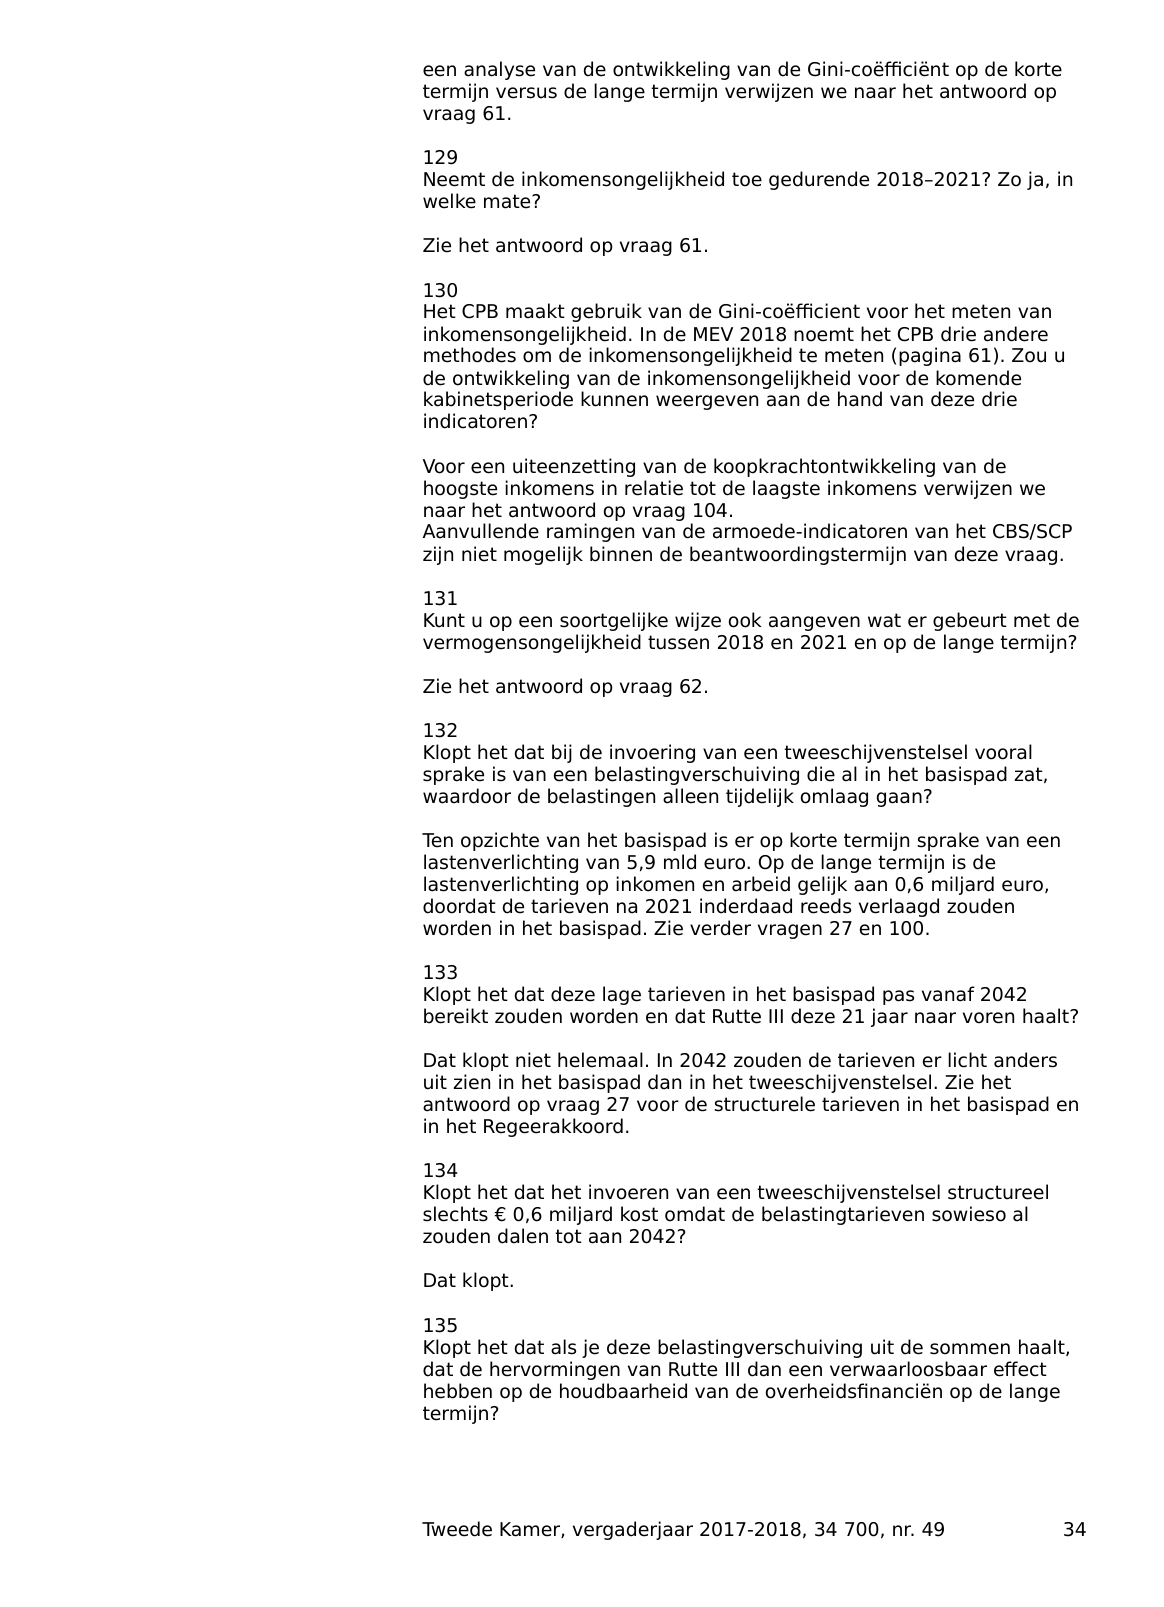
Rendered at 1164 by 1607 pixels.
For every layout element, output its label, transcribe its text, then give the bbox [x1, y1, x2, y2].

text Het CPB maakt gebruik van de Gini-coëfficient voor het meten van inkomensongelijkheid. In de MEV 2018 noemt het CPB drie andere methodes om de inkomensongelijkheid te meten (pagina 61). Zou u de ontwikkeling van de inkomensongelijkheid voor de komende kabinetsperiode kunnen weergeven aan de hand van deze drie indicatoren? [422, 301, 1087, 433]
text Zie het antwoord op vraag 62. [422, 676, 1087, 698]
text Voor een uiteenzetting van de koopkrachtontwikkeling van de hoogste inkomens in relatie tot de laagste inkomens verwijzen we naar het antwoord op vraag 104. [422, 456, 1087, 521]
text 133 [422, 962, 1087, 984]
text 134 [422, 1160, 1087, 1182]
text 131 [422, 588, 1087, 609]
text Klopt het dat bij de invoering van een tweeschijvenstelsel vooral sprake is van een belastingverschuiving die al in het basispad zat, waardoor de belastingen alleen tijdelijk omlaag gaan? [422, 742, 1087, 808]
text Ten opzichte van het basispad is er op korte termijn sprake van een lastenverlichting van 5,9 mld euro. Op de lange termijn is de lastenverlichting op inkomen en arbeid gelijk aan 0,6 miljard euro, doordat de tarieven na 2021 inderdaad reeds verlaagd zouden worden in het basispad. Zie verder vragen 27 en 100. [422, 830, 1087, 940]
text een analyse van de ontwikkeling van de Gini-coëfficiënt op de korte termijn versus de lange termijn verwijzen we naar het antwoord op vraag 61. [422, 59, 1087, 125]
text Klopt het dat het invoeren van een tweeschijvenstelsel structureel slechts € 0,6 miljard kost omdat de belastingtarieven sowieso al zouden dalen tot aan 2042? [422, 1182, 1087, 1248]
text Kunt u op een soortgelijke wijze ook aangeven wat er gebeurt met de vermogensongelijkheid tussen 2018 en 2021 en op de lange termijn? [422, 609, 1087, 653]
text Klopt het dat deze lage tarieven in het basispad pas vanaf 2042 bereikt zouden worden en dat Rutte III deze 21 jaar naar voren haalt? [422, 984, 1087, 1028]
text Dat klopt niet helemaal. In 2042 zouden de tarieven er licht anders uit zien in het basispad dan in het tweeschijvenstelsel. Zie het antwoord op vraag 27 voor de structurele tarieven in het basispad en in het Regeerakkoord. [422, 1050, 1087, 1138]
text Neemt de inkomensongelijkheid toe gedurende 2018–2021? Zo ja, in welke mate? [422, 169, 1087, 213]
text 129 [422, 147, 1087, 169]
text 135 [422, 1314, 1087, 1337]
text 132 [422, 720, 1087, 742]
text Zie het antwoord op vraag 61. [422, 235, 1087, 257]
text Dat klopt. [422, 1270, 1087, 1292]
text Aanvullende ramingen van de armoede-indicatoren van het CBS/SCP zijn niet mogelijk binnen de beantwoordingstermijn van deze vraag. [422, 521, 1087, 565]
text 130 [422, 279, 1087, 301]
text Klopt het dat als je deze belastingverschuiving uit de sommen haalt, dat de hervormingen van Rutte III dan een verwaarloosbaar effect hebben op de houdbaarheid van de overheidsfinanciën op de lange termijn? [422, 1337, 1087, 1424]
